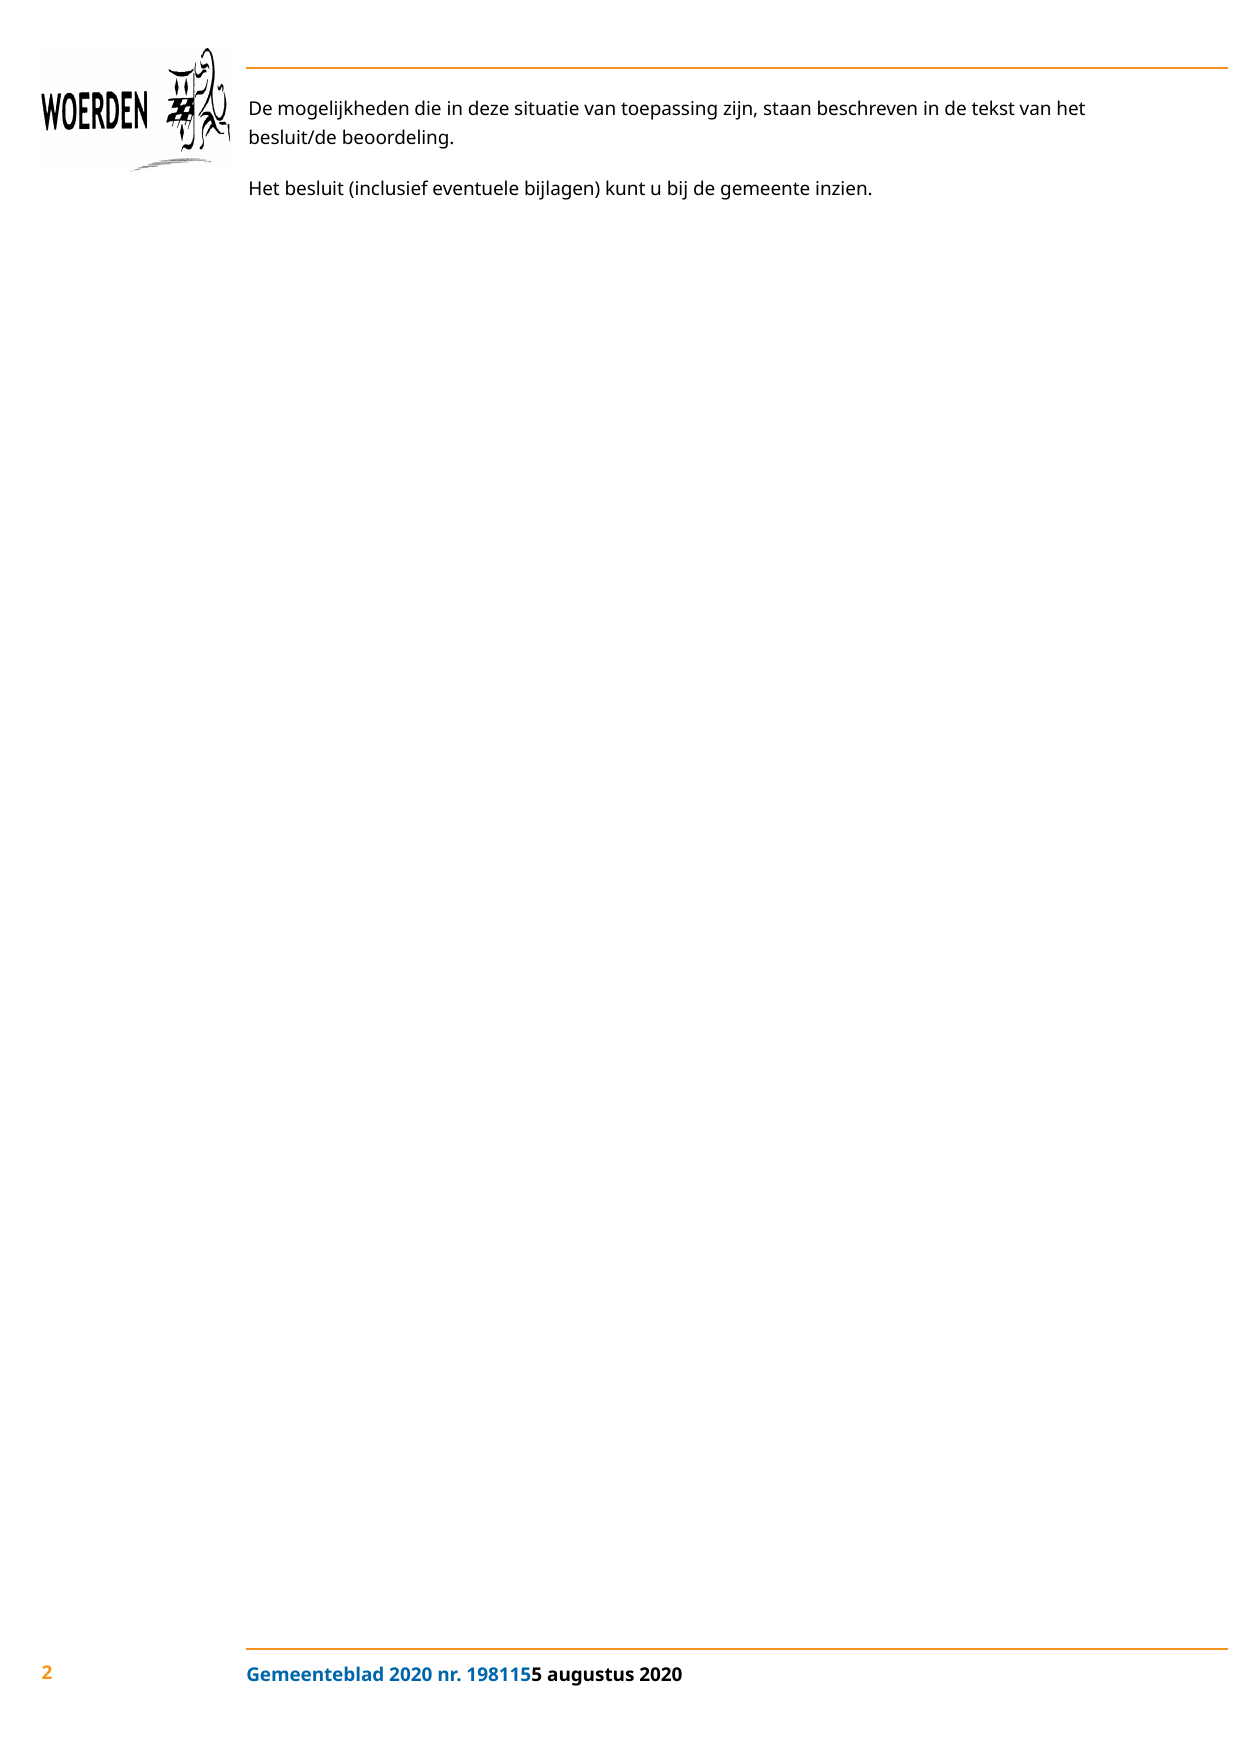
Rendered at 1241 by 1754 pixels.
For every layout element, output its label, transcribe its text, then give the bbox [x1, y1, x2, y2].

text Het besluit (inclusief eventuele bijlagen) kunt u bij de gemeente inzien. [248, 175, 1152, 201]
text De mogelijkheden die in deze situatie van toepassing zijn, staan beschreven in de tekst van het besluit/de beoordeling. [248, 95, 1152, 150]
picture [41, 47, 231, 172]
